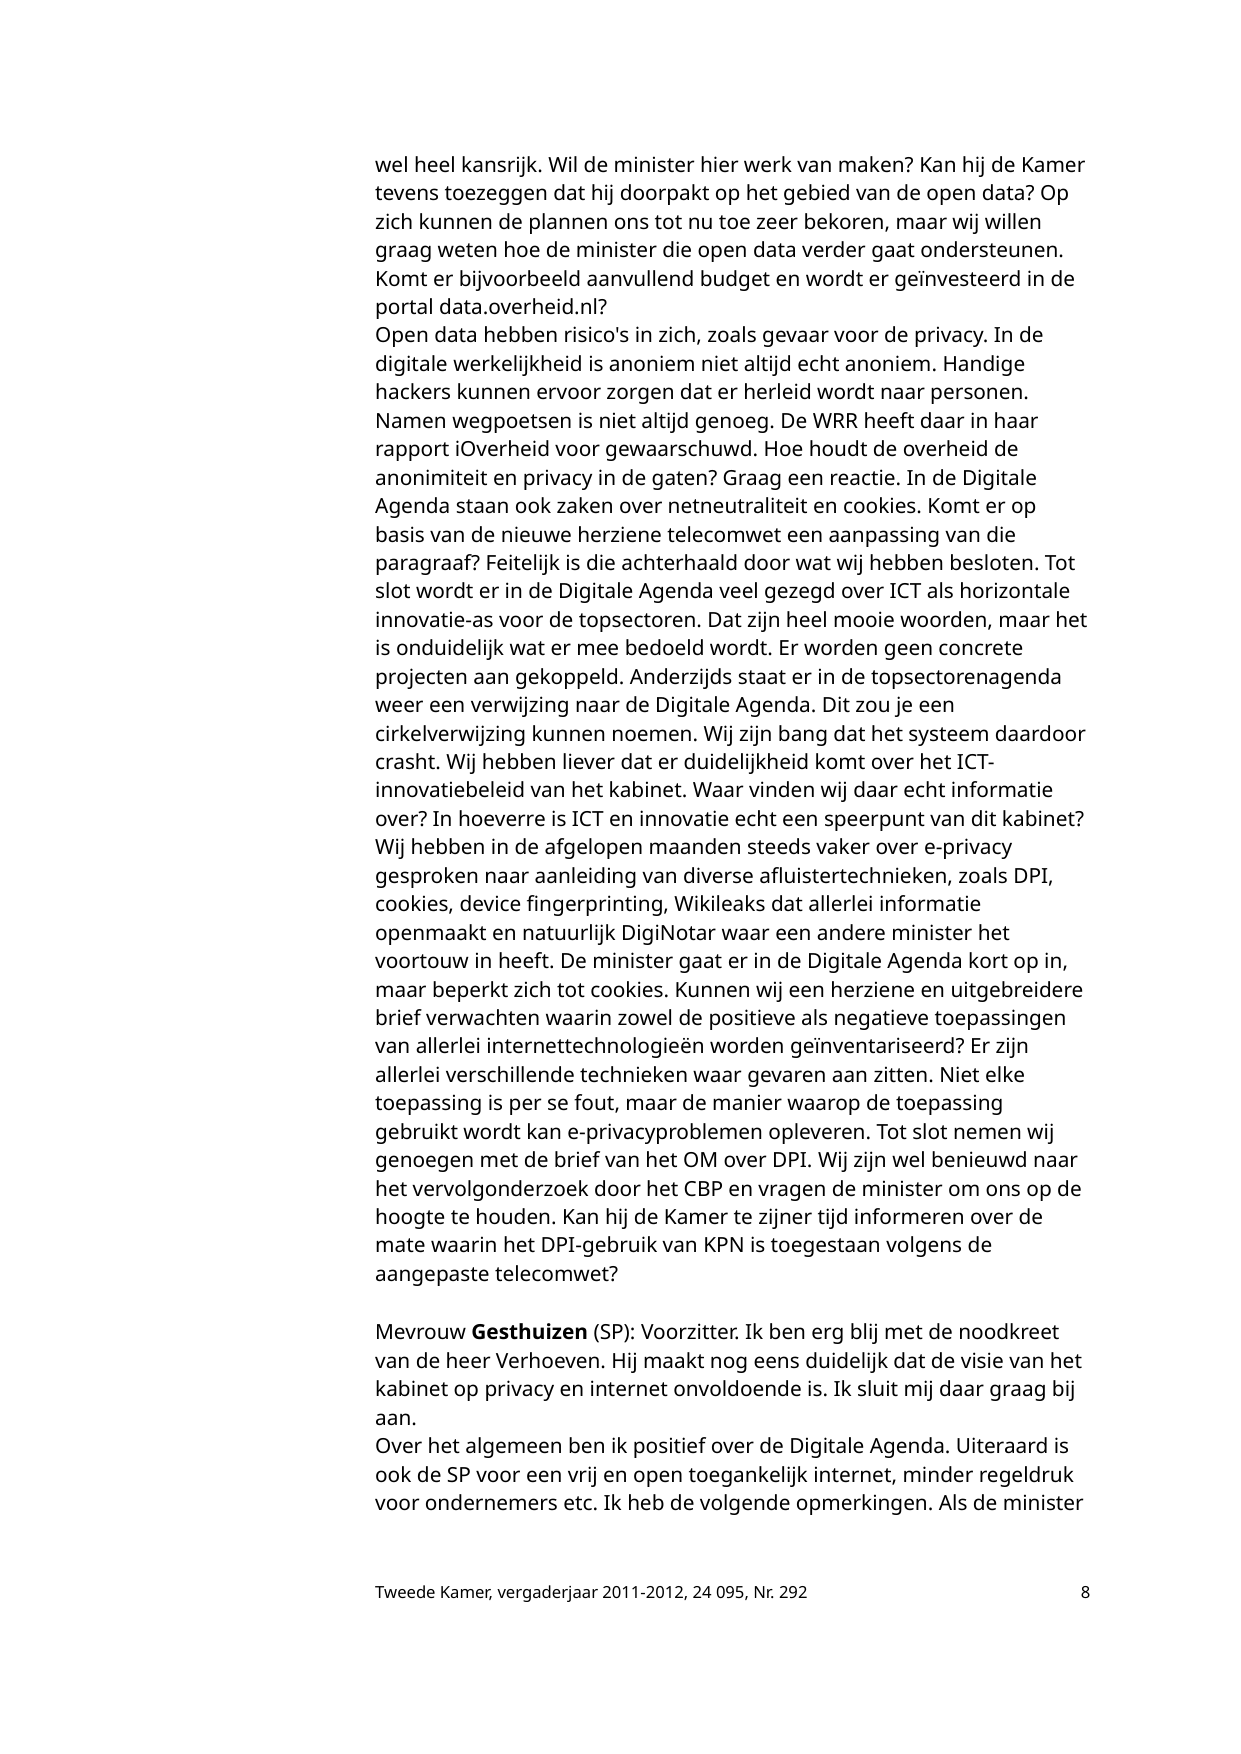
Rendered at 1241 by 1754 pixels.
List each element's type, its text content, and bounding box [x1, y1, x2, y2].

text Mevrouw Gesthuizen (SP): Voorzitter. Ik ben erg blij met de noodkreet van de heer Verhoeven. Hij maakt nog eens duidelijk dat de visie van het kabinet op privacy en internet onvoldoende is. Ik sluit mij daar graag bij aan. [375, 1317, 1090, 1431]
text wel heel kansrijk. Wil de minister hier werk van maken? Kan hij de Kamer tevens toezeggen dat hij doorpakt op het gebied van de open data? Op zich kunnen de plannen ons tot nu toe zeer bekoren, maar wij willen graag weten hoe de minister die open data verder gaat ondersteunen. Komt er bijvoorbeeld aanvullend budget en wordt er geïnvesteerd in de portal data.overheid.nl? [375, 150, 1090, 321]
text Wij hebben in de afgelopen maanden steeds vaker over e-privacy gesproken naar aanleiding van diverse afluistertechnieken, zoals DPI, cookies, device fingerprinting, Wikileaks dat allerlei informatie openmaakt en natuurlijk DigiNotar waar een andere minister het voortouw in heeft. De minister gaat er in de Digitale Agenda kort op in, maar beperkt zich tot cookies. Kunnen wij een herziene en uitgebreidere brief verwachten waarin zowel de positieve als negatieve toepassingen van allerlei internettechnologieën worden geïnventariseerd? Er zijn allerlei verschillende technieken waar gevaren aan zitten. Niet elke toepassing is per se fout, maar de manier waarop de toepassing gebruikt wordt kan e-privacyproblemen opleveren. Tot slot nemen wij genoegen met de brief van het OM over DPI. Wij zijn wel benieuwd naar het vervolgonderzoek door het CBP en vragen de minister om ons op de hoogte te houden. Kan hij de Kamer te zijner tijd informeren over de mate waarin het DPI-gebruik van KPN is toegestaan volgens de aangepaste telecomwet? [375, 832, 1090, 1287]
text Open data hebben risico's in zich, zoals gevaar voor de privacy. In de digitale werkelijkheid is anoniem niet altijd echt anoniem. Handige hackers kunnen ervoor zorgen dat er herleid wordt naar personen. Namen wegpoetsen is niet altijd genoeg. De WRR heeft daar in haar rapport iOverheid voor gewaarschuwd. Hoe houdt de overheid de anonimiteit en privacy in de gaten? Graag een reactie. In de Digitale Agenda staan ook zaken over netneutraliteit en cookies. Komt er op basis van de nieuwe herziene telecomwet een aanpassing van die paragraaf? Feitelijk is die achterhaald door wat wij hebben besloten. Tot slot wordt er in de Digitale Agenda veel gezegd over ICT als horizontale innovatie-as voor de topsectoren. Dat zijn heel mooie woorden, maar het is onduidelijk wat er mee bedoeld wordt. Er worden geen concrete projecten aan gekoppeld. Anderzijds staat er in de topsectorenagenda weer een verwijzing naar de Digitale Agenda. Dit zou je een cirkelverwijzing kunnen noemen. Wij zijn bang dat het systeem daardoor crasht. Wij hebben liever dat er duidelijkheid komt over het ICT-innovatiebeleid van het kabinet. Waar vinden wij daar echt informatie over? In hoeverre is ICT en innovatie echt een speerpunt van dit kabinet? [375, 321, 1090, 832]
text Over het algemeen ben ik positief over de Digitale Agenda. Uiteraard is ook de SP voor een vrij en open toegankelijk internet, minder regeldruk voor ondernemers etc. Ik heb de volgende opmerkingen. Als de minister [375, 1431, 1090, 1517]
